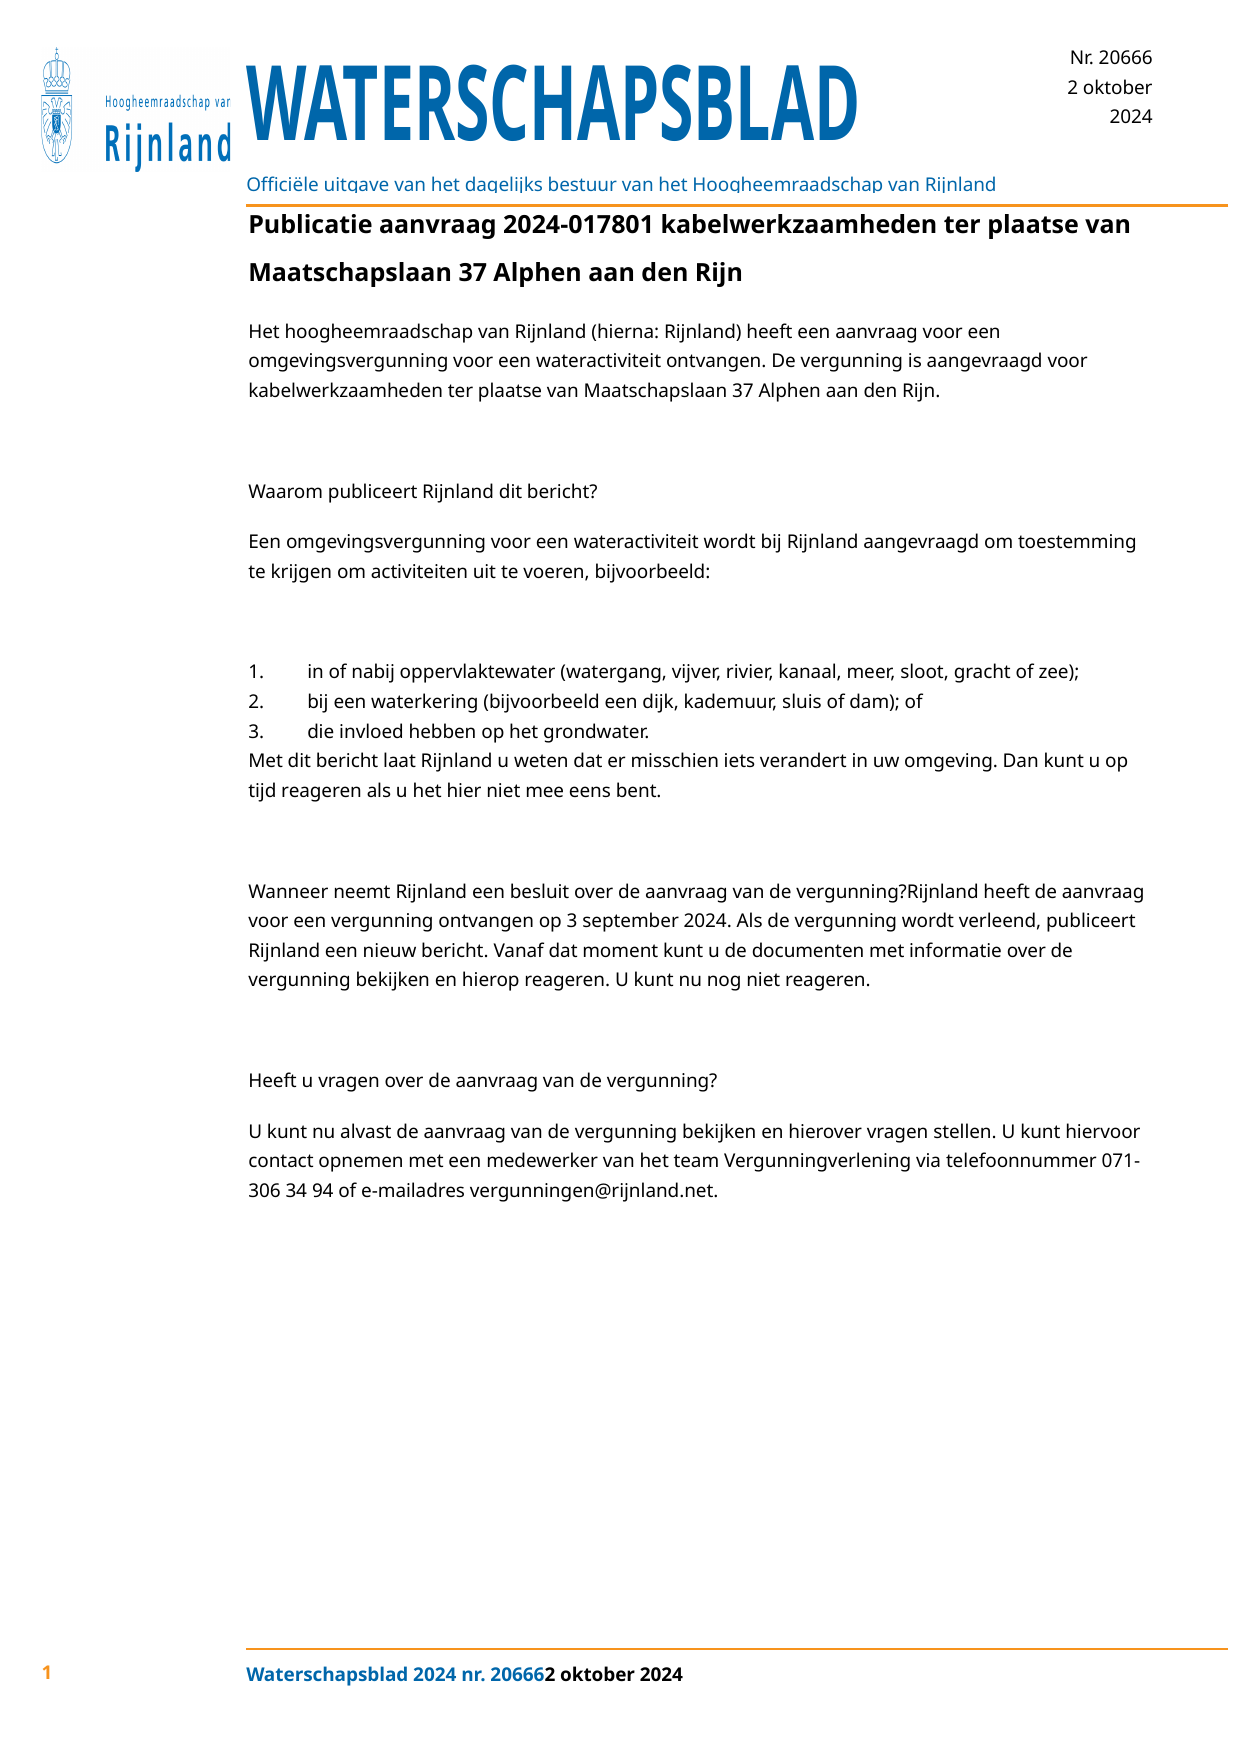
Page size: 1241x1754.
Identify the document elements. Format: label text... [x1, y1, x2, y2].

picture [41, 47, 231, 172]
text Met dit bericht laat Rijnland u weten dat er misschien iets verandert in uw omgeving. Dan kunt u op tijd reageren als u het hier niet mee eens bent. [248, 747, 1152, 803]
text Een omgevingsvergunning voor een wateractiviteit wordt bij Rijnland aangevraagd om toestemming te krijgen om activiteiten uit te voeren, bijvoorbeeld: [248, 528, 1152, 584]
list in of nabij oppervlaktewater (watergang, vijver, rivier, kanaal, meer, sloot, gracht of zee); [248, 659, 1152, 684]
text Waarom publiceert Rijnland dit bericht? [248, 478, 1152, 504]
text Wanneer neemt Rijnland een besluit over de aanvraag van de vergunning?Rijnland heeft de aanvraag voor een vergunning ontvangen op 3 september 2024. Als de vergunning wordt verleend, publiceert Rijnland een nieuw bericht. Vanaf dat moment kunt u de documenten met informatie over de vergunning bekijken en hierop reageren. U kunt nu nog niet reageren. [248, 878, 1152, 992]
text Publicatie aanvraag 2024-017801 kabelwerkzaamheden ter plaatse van Maatschapslaan 37 Alphen aan den Rijn [248, 207, 1152, 288]
text U kunt nu alvast de aanvraag van de vergunning bekijken en hierover vragen stellen. U kunt hiervoor contact opnemen met een medewerker van het team Vergunningverlening via telefoonnummer 071-306 34 94 of e-mailadres vergunningen@rijnland.net. [248, 1118, 1152, 1203]
list bij een waterkering (bijvoorbeeld een dijk, kademuur, sluis of dam); of [248, 688, 1152, 714]
list die invloed hebben op het grondwater. [248, 718, 1152, 744]
text Het hoogheemraadschap van Rijnland (hierna: Rijnland) heeft een aanvraag voor een omgevingsvergunning voor een wateractiviteit ontvangen. De vergunning is aangevraagd voor kabelwerkzaamheden ter plaatse van Maatschapslaan 37 Alphen aan den Rijn. [248, 318, 1152, 403]
text Heeft u vragen over de aanvraag van de vergunning? [248, 1067, 1152, 1093]
